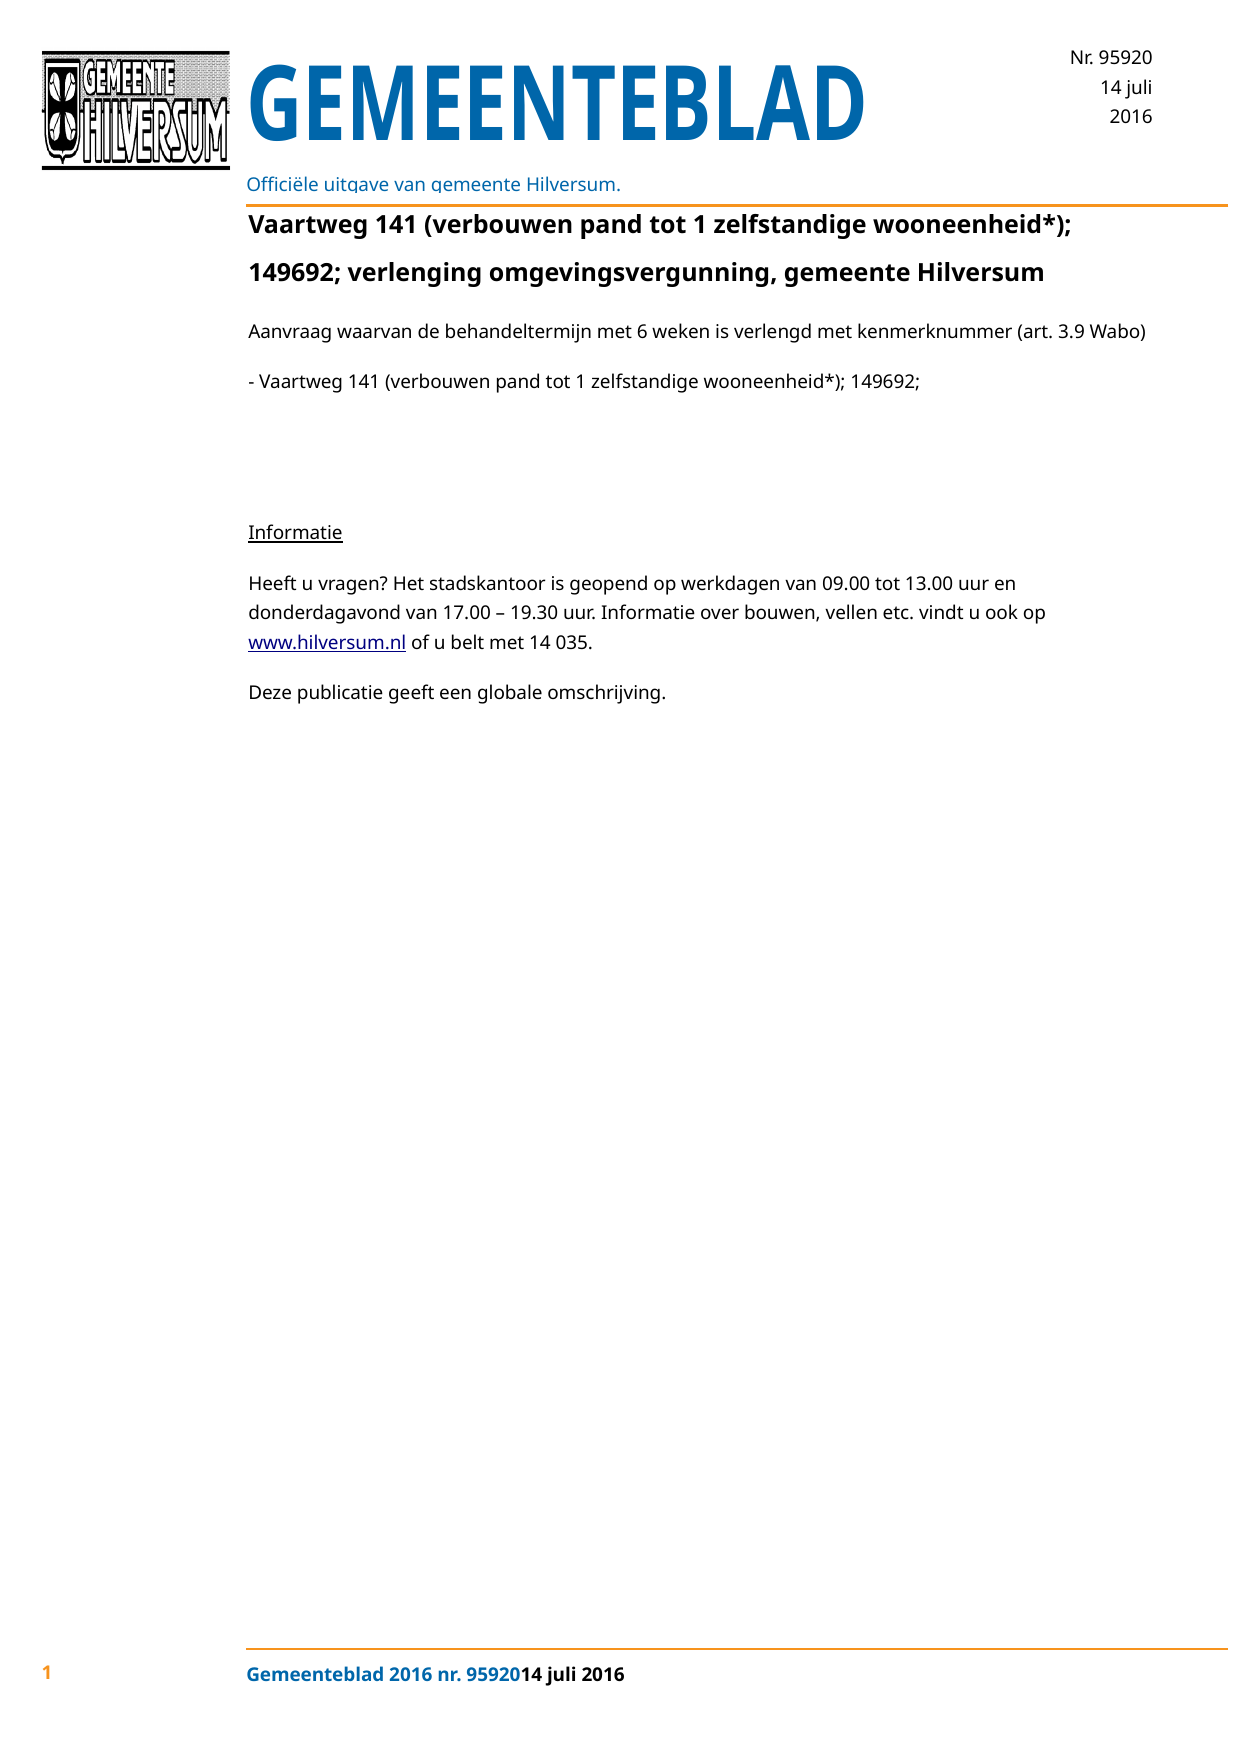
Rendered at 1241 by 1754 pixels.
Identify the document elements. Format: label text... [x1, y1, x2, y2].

text Heeft u vragen? Het stadskantoor is geopend op werkdagen van 09.00 tot 13.00 uur en donderdagavond van 17.00 – 19.30 uur. Informatie over bouwen, vellen etc. vindt u ook op www.hilversum.nl of u belt met 14 035. [248, 570, 1152, 655]
picture [41, 47, 231, 172]
text Informatie [248, 519, 1152, 545]
text Vaartweg 141 (verbouwen pand tot 1 zelfstandige wooneenheid*); 149692; verlenging omgevingsvergunning, gemeente Hilversum [248, 207, 1152, 288]
text Deze publicatie geeft een globale omschrijving. [248, 679, 1152, 705]
text Aanvraag waarvan de behandeltermijn met 6 weken is verlengd met kenmerknummer (art. 3.9 Wabo) [248, 318, 1152, 344]
text - Vaartweg 141 (verbouwen pand tot 1 zelfstandige wooneenheid*); 149692; [248, 368, 1152, 394]
